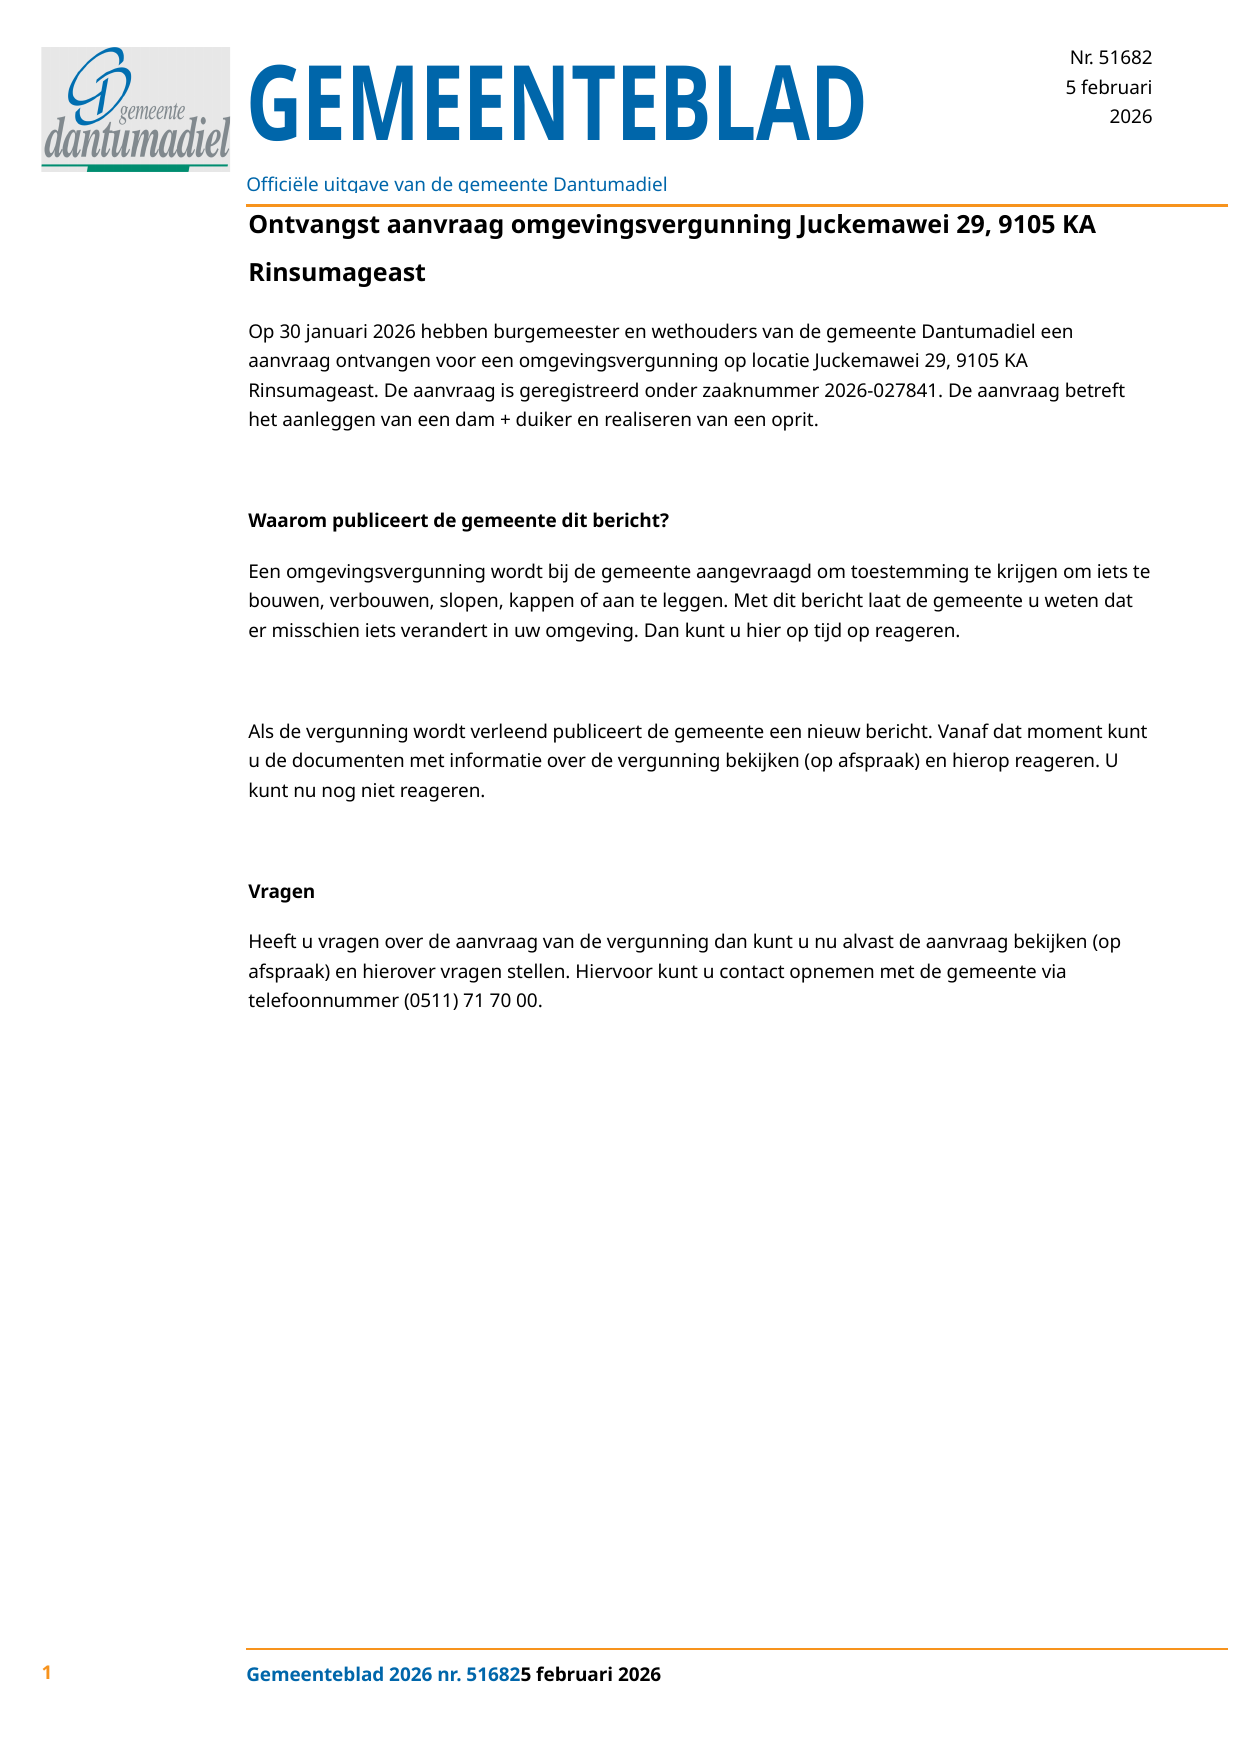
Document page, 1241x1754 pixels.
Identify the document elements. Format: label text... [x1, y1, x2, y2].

text Op 30 januari 2026 hebben burgemeester en wethouders van de gemeente Dantumadiel een aanvraag ontvangen voor een omgevingsvergunning op locatie Juckemawei 29, 9105 KA Rinsumageast. De aanvraag is geregistreerd onder zaaknummer 2026-027841. De aanvraag betreft het aanleggen van een dam + duiker en realiseren van een oprit. [248, 318, 1152, 432]
text Waarom publiceert de gemeente dit bericht? [248, 507, 1152, 533]
text Heeft u vragen over de aanvraag van de vergunning dan kunt u nu alvast de aanvraag bekijken (op afspraak) en hierover vragen stellen. Hiervoor kunt u contact opnemen met de gemeente via telefoonnummer (0511) 71 70 00. [248, 928, 1152, 1013]
text Vragen [248, 878, 1152, 904]
text Als de vergunning wordt verleend publiceert de gemeente een nieuw bericht. Vanaf dat moment kunt u de documenten met informatie over de vergunning bekijken (op afspraak) en hierop reageren. U kunt nu nog niet reageren. [248, 718, 1152, 803]
text Ontvangst aanvraag omgevingsvergunning Juckemawei 29, 9105 KA Rinsumageast [248, 207, 1152, 288]
picture [41, 47, 231, 172]
text Een omgevingsvergunning wordt bij de gemeente aangevraagd om toestemming te krijgen om iets te bouwen, verbouwen, slopen, kappen of aan te leggen. Met dit bericht laat de gemeente u weten dat er misschien iets verandert in uw omgeving. Dan kunt u hier op tijd op reageren. [248, 558, 1152, 643]
